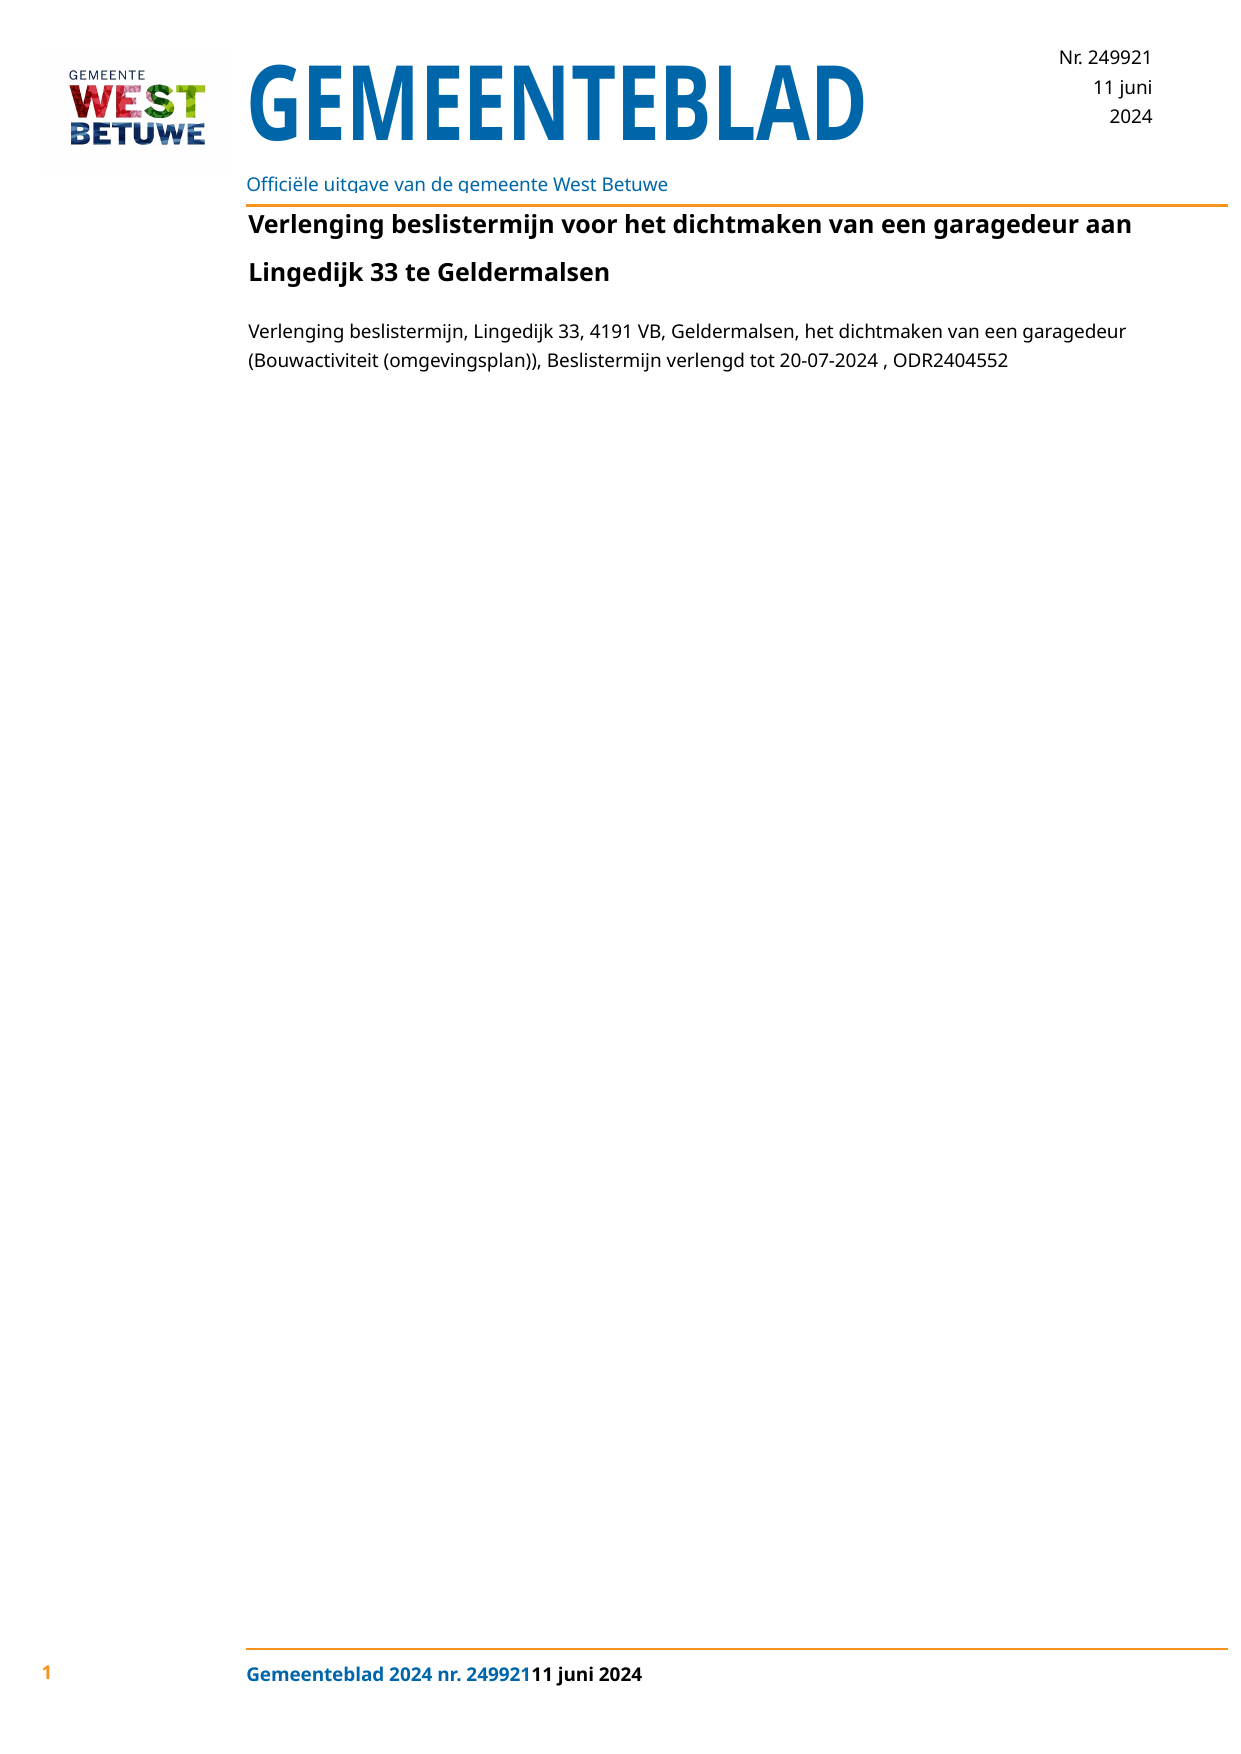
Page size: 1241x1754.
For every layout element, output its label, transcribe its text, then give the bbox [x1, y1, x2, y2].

picture [41, 47, 231, 172]
text Verlenging beslistermijn voor het dichtmaken van een garagedeur aan Lingedijk 33 te Geldermalsen [248, 207, 1152, 288]
text Verlenging beslistermijn, Lingedijk 33, 4191 VB, Geldermalsen, het dichtmaken van een garagedeur (Bouwactiviteit (omgevingsplan)), Beslistermijn verlengd tot 20-07-2024 , ODR2404552 [248, 318, 1152, 373]
